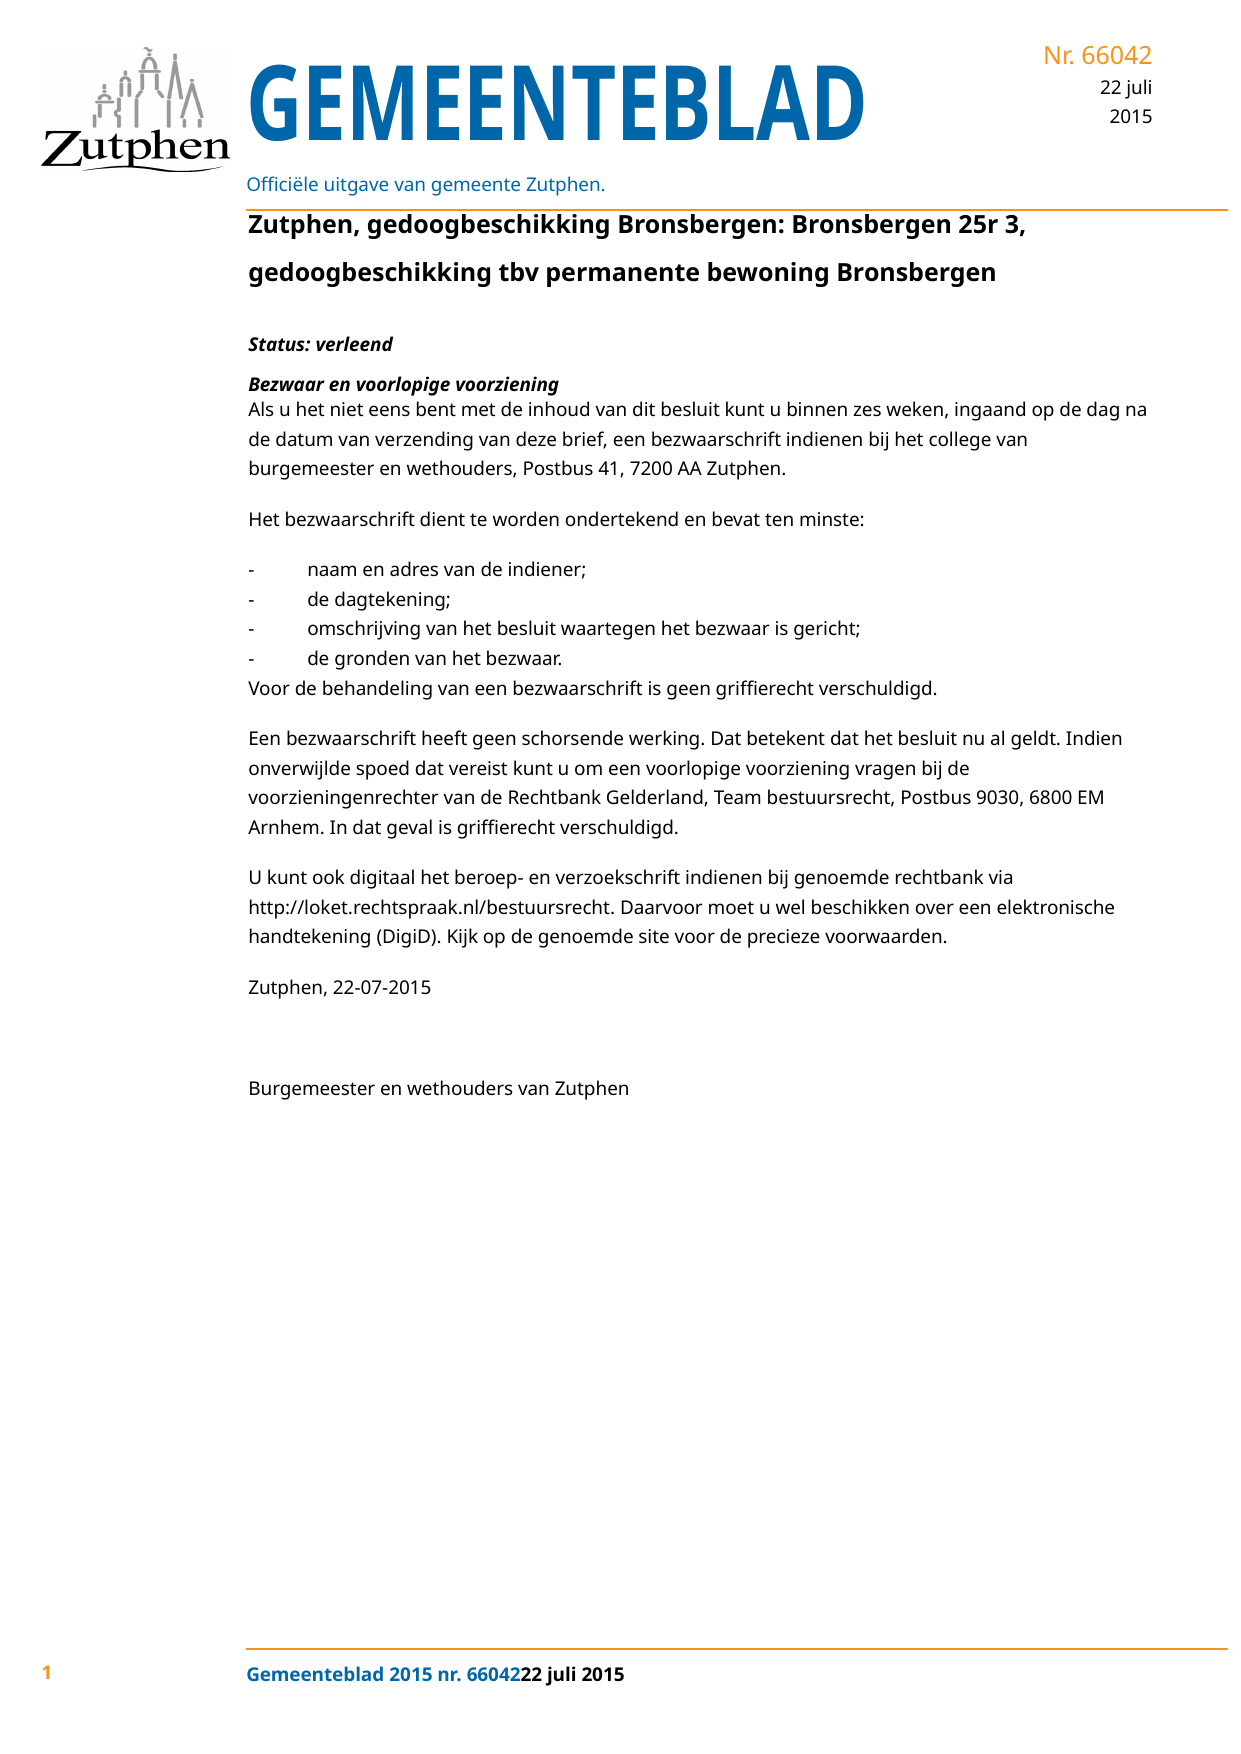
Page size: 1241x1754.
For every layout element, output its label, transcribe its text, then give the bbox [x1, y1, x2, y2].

text Voor de behandeling van een bezwaarschrift is geen griffierecht verschuldigd. [248, 675, 1152, 701]
list de gronden van het bezwaar. [248, 645, 1152, 671]
text U kunt ook digitaal het beroep- en verzoekschrift indienen bij genoemde rechtbank via http://loket.rechtspraak.nl/bestuursrecht. Daarvoor moet u wel beschikken over een elektronische handtekening (DigiD). Kijk op de genoemde site voor de precieze voorwaarden. [248, 864, 1152, 949]
text Bezwaar en voorlopige voorziening [248, 371, 1152, 396]
text Burgemeester en wethouders van Zutphen [248, 1075, 1152, 1101]
text Het bezwaarschrift dient te worden ondertekend en bevat ten minste: [248, 506, 1152, 532]
text Als u het niet eens bent met de inhoud van dit besluit kunt u binnen zes weken, ingaand op de dag na de datum van verzending van deze brief, een bezwaarschrift indienen bij het college van burgemeester en wethouders, Postbus 41, 7200 AA Zutphen. [248, 396, 1152, 481]
list de dagtekening; [248, 586, 1152, 612]
list naam en adres van de indiener; [248, 556, 1152, 582]
text Een bezwaarschrift heeft geen schorsende werking. Dat betekent dat het besluit nu al geldt. Indien onverwijlde spoed dat vereist kunt u om een voorlopige voorziening vragen bij de voorzieningenrechter van de Rechtbank Gelderland, Team bestuursrecht, Postbus 9030, 6800 EM Arnhem. In dat geval is griffierecht verschuldigd. [248, 725, 1152, 840]
text Zutphen, 22-07-2015 [248, 974, 1152, 1000]
list omschrijving van het besluit waartegen het bezwaar is gericht; [248, 616, 1152, 641]
picture [41, 47, 231, 172]
text Status: verleend [248, 331, 1152, 357]
text Zutphen, gedoogbeschikking Bronsbergen: Bronsbergen 25r 3, gedoogbeschikking tbv permanente bewoning Bronsbergen [248, 211, 1152, 288]
